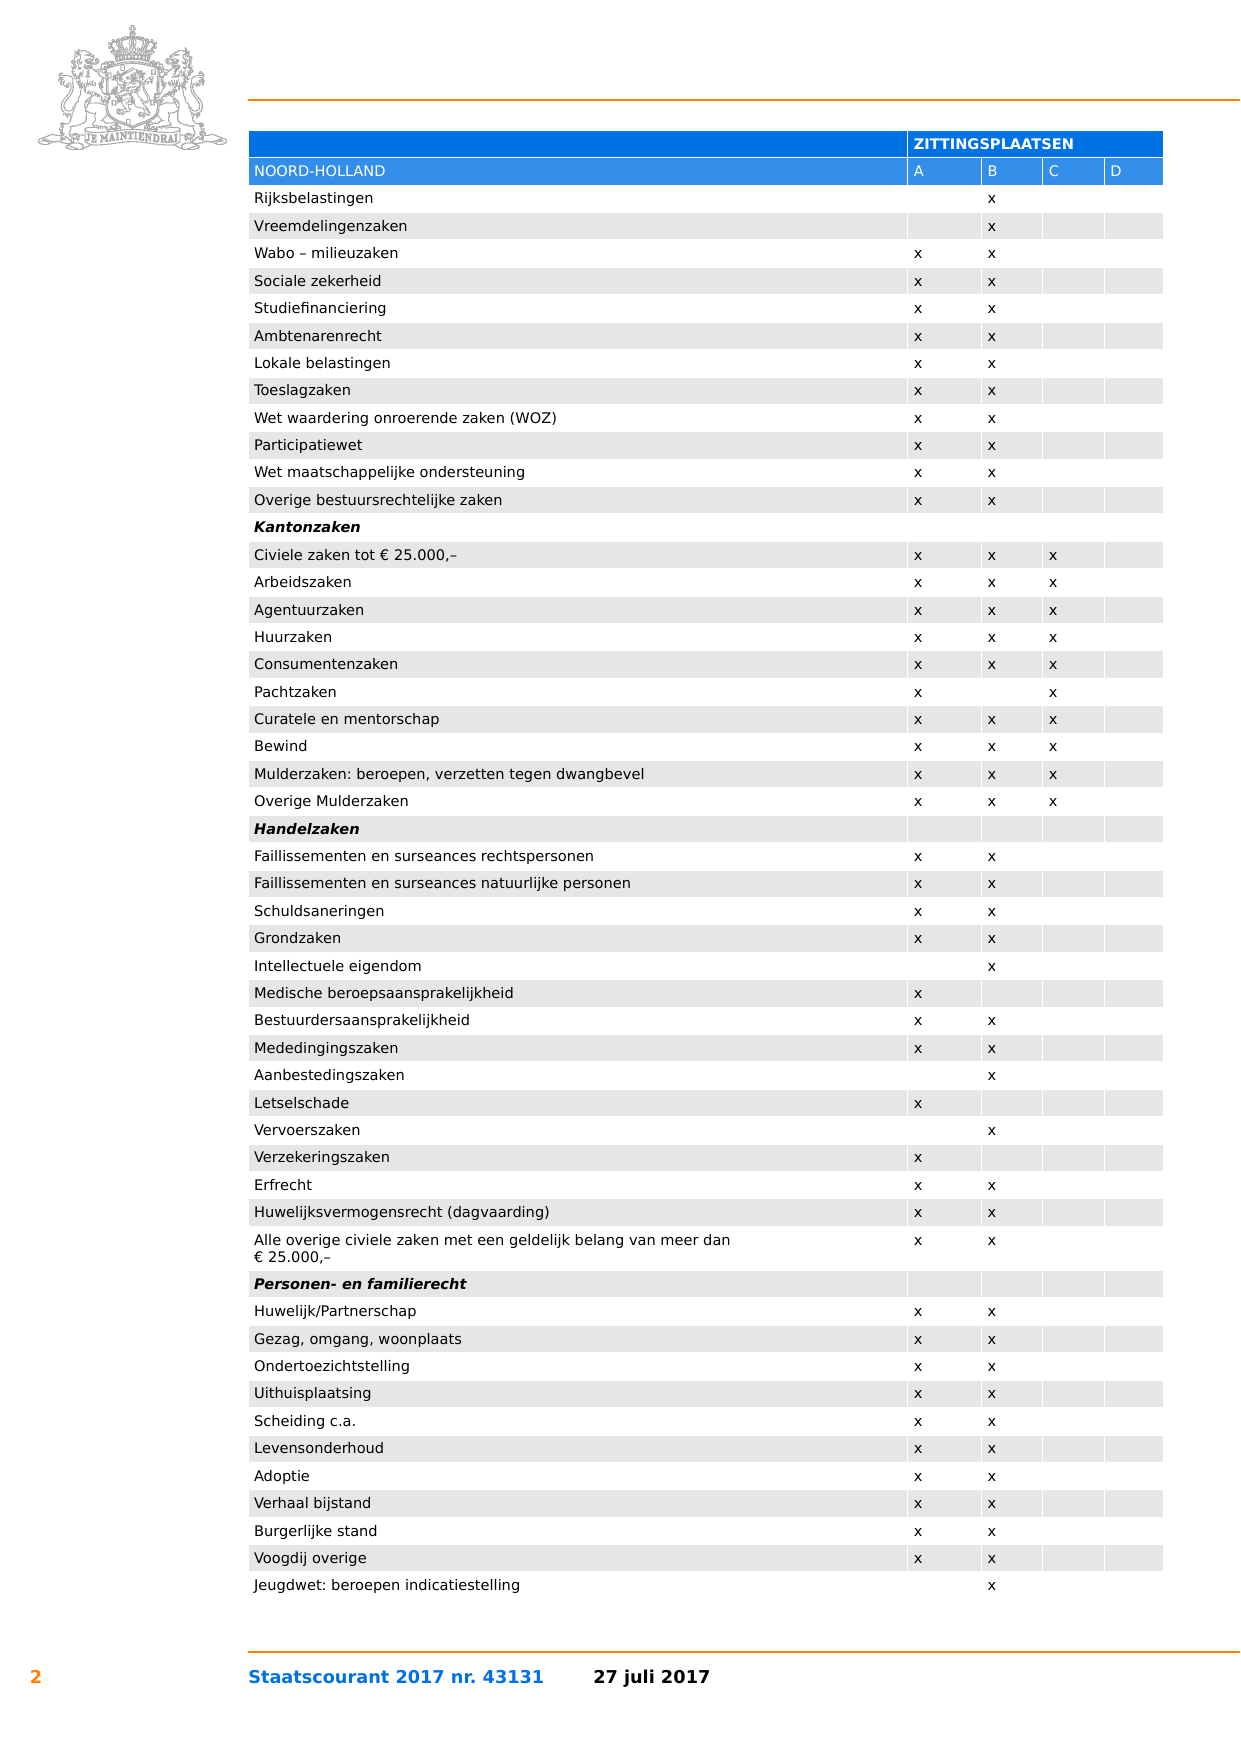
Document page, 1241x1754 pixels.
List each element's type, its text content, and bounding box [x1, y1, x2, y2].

table_cell Mededingingszaken [249, 1035, 907, 1061]
table_cell Intellectuele eigendom [249, 953, 907, 979]
table_cell [1043, 1117, 1104, 1143]
table_cell D [1105, 158, 1163, 185]
table_cell Toeslagzaken [249, 378, 907, 404]
table_cell x [908, 706, 981, 733]
table_cell [1105, 734, 1163, 760]
table_cell [1043, 1381, 1104, 1407]
table_cell [1043, 1035, 1104, 1061]
table_cell [1043, 323, 1104, 349]
table_cell x [908, 1299, 981, 1325]
table_cell x [1043, 597, 1104, 623]
table_cell x [982, 350, 1042, 376]
table_cell x [908, 350, 981, 376]
table_cell [1043, 460, 1104, 486]
table_cell [1043, 186, 1104, 212]
table_cell [982, 679, 1042, 705]
table_cell Huurzaken [249, 624, 907, 650]
table_cell x [908, 789, 981, 815]
table_cell Consumentenzaken [249, 651, 907, 678]
table_cell x [982, 597, 1042, 623]
table_cell Ambtenarenrecht [249, 323, 907, 349]
table_cell Handelzaken [249, 816, 907, 842]
table_cell [1105, 816, 1163, 842]
table_cell x [982, 378, 1042, 404]
table_cell x [908, 1199, 981, 1226]
table_cell x [908, 1008, 981, 1034]
table_cell x [982, 1353, 1042, 1380]
table_cell x [908, 1227, 981, 1270]
table_cell [982, 1271, 1042, 1297]
table_cell Faillissementen en surseances rechtspersonen [249, 843, 907, 869]
table_cell [1043, 350, 1104, 376]
table_cell [1043, 1199, 1104, 1226]
table_cell [1043, 1271, 1104, 1297]
table_cell x [982, 1227, 1042, 1270]
table_cell x [982, 761, 1042, 787]
table_cell [1105, 1573, 1163, 1599]
table_cell [1105, 1436, 1163, 1462]
table_cell [1043, 241, 1104, 267]
table_cell [1105, 213, 1163, 239]
table_cell [1043, 925, 1104, 952]
table_cell x [1043, 789, 1104, 815]
table_cell Medische beroepsaansprakelijkheid [249, 980, 907, 1007]
table_cell x [982, 1326, 1042, 1352]
table_cell [1105, 679, 1163, 705]
table_cell [982, 980, 1042, 1007]
table_cell Studiefinanciering [249, 295, 907, 322]
table_cell [1105, 898, 1163, 924]
table_cell Uithuisplaatsing [249, 1381, 907, 1407]
table_cell Aanbestedingszaken [249, 1063, 907, 1089]
table_cell x [908, 871, 981, 897]
table_cell [1105, 487, 1163, 513]
table_cell [1105, 241, 1163, 267]
table_cell Adoptie [249, 1463, 907, 1489]
table_cell x [982, 460, 1042, 486]
table_cell x [908, 405, 981, 431]
table_cell x [982, 651, 1042, 678]
table_cell [1105, 1463, 1163, 1489]
table_cell x [982, 1518, 1042, 1544]
table_cell [1105, 1490, 1163, 1517]
table_cell [1043, 1090, 1104, 1116]
table_cell x [908, 1408, 981, 1434]
table_cell x [982, 432, 1042, 459]
table_cell x [908, 1353, 981, 1380]
table_cell [1105, 1227, 1163, 1270]
table_cell x [1043, 706, 1104, 733]
table_cell x [982, 1545, 1042, 1571]
table_cell [1105, 1145, 1163, 1171]
table_cell [1043, 268, 1104, 294]
table_cell Pachtzaken [249, 679, 907, 705]
table_cell C [1043, 158, 1104, 185]
table_cell [1043, 953, 1104, 979]
table_cell Levensonderhoud [249, 1436, 907, 1462]
table_cell [1043, 1145, 1104, 1171]
table_cell x [982, 1573, 1042, 1599]
table_cell [1105, 542, 1163, 568]
table_cell x [982, 295, 1042, 322]
table_cell x [982, 624, 1042, 650]
table_cell x [982, 1381, 1042, 1407]
table_cell x [908, 1381, 981, 1407]
table_cell [1105, 706, 1163, 733]
table_cell Faillissementen en surseances natuurlijke personen [249, 871, 907, 897]
table_cell [1043, 1063, 1104, 1089]
table_cell x [908, 1490, 981, 1517]
table_header [249, 131, 907, 157]
table_cell [1105, 1353, 1163, 1380]
table_cell [908, 953, 981, 979]
table_cell [1105, 761, 1163, 787]
table_cell Rijksbelastingen [249, 186, 907, 212]
table_cell [1043, 1008, 1104, 1034]
table_cell x [908, 925, 981, 952]
table_cell x [1043, 761, 1104, 787]
table_cell Schuldsaneringen [249, 898, 907, 924]
table_cell [1105, 460, 1163, 486]
table_cell x [982, 268, 1042, 294]
table_cell [1105, 432, 1163, 459]
table_cell [908, 1271, 981, 1297]
table_cell [1043, 405, 1104, 431]
table_cell x [982, 1463, 1042, 1489]
table_cell [1043, 1463, 1104, 1489]
table_cell [1105, 569, 1163, 596]
table_cell Arbeidszaken [249, 569, 907, 596]
table_cell x [982, 706, 1042, 733]
table_cell [1105, 980, 1163, 1007]
table_cell Verzekeringszaken [249, 1145, 907, 1171]
table_cell [1043, 1172, 1104, 1198]
table_cell [908, 1573, 981, 1599]
table_cell Personen- en familierecht [249, 1271, 907, 1297]
table_cell x [908, 1436, 981, 1462]
table_cell [1105, 1008, 1163, 1034]
table_cell [1105, 268, 1163, 294]
table_cell x [1043, 569, 1104, 596]
table_cell x [908, 1090, 981, 1116]
table_cell [1105, 597, 1163, 623]
table_cell x [982, 487, 1042, 513]
table_cell x [982, 569, 1042, 596]
table_cell x [908, 679, 981, 705]
table_cell [1105, 651, 1163, 678]
table_cell [1043, 1326, 1104, 1352]
table_cell [1043, 898, 1104, 924]
table_cell [1105, 925, 1163, 952]
table_cell [1105, 789, 1163, 815]
table_cell Huwelijksvermogensrecht (dagvaarding) [249, 1199, 907, 1226]
table_cell x [982, 241, 1042, 267]
table_cell x [982, 734, 1042, 760]
table_cell [1105, 350, 1163, 376]
table_cell Verhaal bijstand [249, 1490, 907, 1517]
table_cell x [1043, 734, 1104, 760]
table_cell Huwelijk/Partnerschap [249, 1299, 907, 1325]
table_cell [1105, 378, 1163, 404]
table_cell [1105, 323, 1163, 349]
table_cell x [982, 1299, 1042, 1325]
table_cell x [908, 295, 981, 322]
picture [38, 25, 227, 150]
table_cell x [982, 871, 1042, 897]
table_cell x [982, 1035, 1042, 1061]
table_header ZITTINGSPLAATSEN [908, 131, 1163, 157]
table_cell [1105, 186, 1163, 212]
table_cell [1105, 1381, 1163, 1407]
table_cell x [1043, 679, 1104, 705]
table_cell x [908, 1545, 981, 1571]
table_cell x [908, 761, 981, 787]
table_cell [1043, 213, 1104, 239]
table_cell Wet waardering onroerende zaken (WOZ) [249, 405, 907, 431]
table_cell [1043, 515, 1104, 541]
table_cell x [982, 1408, 1042, 1434]
table_cell [908, 1117, 981, 1143]
table_cell [1043, 1518, 1104, 1544]
table_cell x [908, 1326, 981, 1352]
table_cell x [908, 980, 981, 1007]
table_cell [1105, 953, 1163, 979]
table_cell [1043, 816, 1104, 842]
table_cell [1105, 1063, 1163, 1089]
table_cell [1043, 1408, 1104, 1434]
table_cell Sociale zekerheid [249, 268, 907, 294]
table_cell Mulderzaken: beroepen, verzetten tegen dwangbevel [249, 761, 907, 787]
table_cell [1105, 295, 1163, 322]
table_cell [1105, 1199, 1163, 1226]
table_cell x [908, 1145, 981, 1171]
table_cell x [982, 1436, 1042, 1462]
table_cell [1105, 1035, 1163, 1061]
table_cell [1105, 871, 1163, 897]
table_cell [982, 1145, 1042, 1171]
table_cell [1105, 1518, 1163, 1544]
table_cell x [908, 1463, 981, 1489]
table_cell Bestuurdersaansprakelijkheid [249, 1008, 907, 1034]
table_cell x [908, 432, 981, 459]
table_cell x [908, 898, 981, 924]
table_cell x [908, 1035, 981, 1061]
table_cell Erfrecht [249, 1172, 907, 1198]
table_cell Bewind [249, 734, 907, 760]
table_cell [1043, 1573, 1104, 1599]
table_cell [1043, 1227, 1104, 1270]
table_cell Grondzaken [249, 925, 907, 952]
table_cell [1105, 624, 1163, 650]
table_cell x [1043, 651, 1104, 678]
table_cell x [908, 323, 981, 349]
table_cell [1043, 487, 1104, 513]
table_cell x [908, 1518, 981, 1544]
table_cell [1105, 515, 1163, 541]
table_cell x [982, 925, 1042, 952]
table_cell x [908, 542, 981, 568]
table_cell [1043, 295, 1104, 322]
table_cell x [908, 268, 981, 294]
table_cell x [982, 323, 1042, 349]
table_cell [1043, 843, 1104, 869]
table_cell [1043, 1299, 1104, 1325]
table_cell x [908, 460, 981, 486]
table_cell [1043, 871, 1104, 897]
table_cell x [908, 1172, 981, 1198]
table_cell Participatiewet [249, 432, 907, 459]
table_cell [1043, 1436, 1104, 1462]
table_cell [1105, 1090, 1163, 1116]
table_cell x [982, 186, 1042, 212]
table_cell Ondertoezichtstelling [249, 1353, 907, 1380]
table_cell [1105, 405, 1163, 431]
table_cell [908, 213, 981, 239]
table_cell [1105, 1271, 1163, 1297]
table_cell x [908, 734, 981, 760]
table_cell [1105, 1545, 1163, 1571]
table_cell [1043, 1353, 1104, 1380]
table_cell x [908, 843, 981, 869]
table_cell x [982, 1172, 1042, 1198]
table_cell x [908, 624, 981, 650]
table_cell Vreemdelingenzaken [249, 213, 907, 239]
table_cell [908, 186, 981, 212]
table_cell Kantonzaken [249, 515, 907, 541]
table_cell [1105, 1408, 1163, 1434]
table_cell x [982, 789, 1042, 815]
table_cell x [908, 597, 981, 623]
table_cell [908, 515, 981, 541]
table_cell x [982, 1063, 1042, 1089]
table_cell [982, 515, 1042, 541]
table_cell Vervoerszaken [249, 1117, 907, 1143]
table_cell Letselschade [249, 1090, 907, 1116]
table_cell [1105, 1117, 1163, 1143]
table_cell x [1043, 542, 1104, 568]
table_cell [982, 1090, 1042, 1116]
table_cell [1043, 980, 1104, 1007]
table_cell x [982, 843, 1042, 869]
table_cell Agentuurzaken [249, 597, 907, 623]
table_cell Burgerlijke stand [249, 1518, 907, 1544]
table_cell Lokale belastingen [249, 350, 907, 376]
table_cell [1043, 1545, 1104, 1571]
table_cell x [908, 487, 981, 513]
table_cell [908, 816, 981, 842]
table_cell Wet maatschappelijke ondersteuning [249, 460, 907, 486]
table_cell x [982, 953, 1042, 979]
table_cell Curatele en mentorschap [249, 706, 907, 733]
table_cell Voogdij overige [249, 1545, 907, 1571]
table_cell Wabo – milieuzaken [249, 241, 907, 267]
table_cell x [908, 651, 981, 678]
table_cell [908, 1063, 981, 1089]
table_cell x [982, 1008, 1042, 1034]
table_cell [1043, 378, 1104, 404]
table_cell [1105, 1326, 1163, 1352]
table_cell Civiele zaken tot € 25.000,– [249, 542, 907, 568]
table_cell x [908, 569, 981, 596]
table_cell [1105, 1299, 1163, 1325]
table_cell x [908, 241, 981, 267]
table_cell x [908, 378, 981, 404]
table_cell NOORD-HOLLAND [249, 158, 907, 185]
table_cell A [908, 158, 981, 185]
table_cell Scheiding c.a. [249, 1408, 907, 1434]
table_cell B [982, 158, 1042, 185]
table_cell x [1043, 624, 1104, 650]
table_cell Overige Mulderzaken [249, 789, 907, 815]
table_cell x [982, 1490, 1042, 1517]
table_cell [1043, 432, 1104, 459]
table_cell x [982, 1117, 1042, 1143]
table_cell x [982, 405, 1042, 431]
table_cell x [982, 1199, 1042, 1226]
table_cell Gezag, omgang, woonplaats [249, 1326, 907, 1352]
table_cell Alle overige civiele zaken met een geldelijk belang van meer dan € 25.000,– [249, 1227, 907, 1270]
table_cell [1105, 1172, 1163, 1198]
table_cell [1043, 1490, 1104, 1517]
table_cell x [982, 213, 1042, 239]
table_cell x [982, 542, 1042, 568]
table_cell [1105, 843, 1163, 869]
table_cell x [982, 898, 1042, 924]
table_cell Overige bestuursrechtelijke zaken [249, 487, 907, 513]
table_cell [982, 816, 1042, 842]
table_cell Jeugdwet: beroepen indicatiestelling [249, 1573, 907, 1599]
